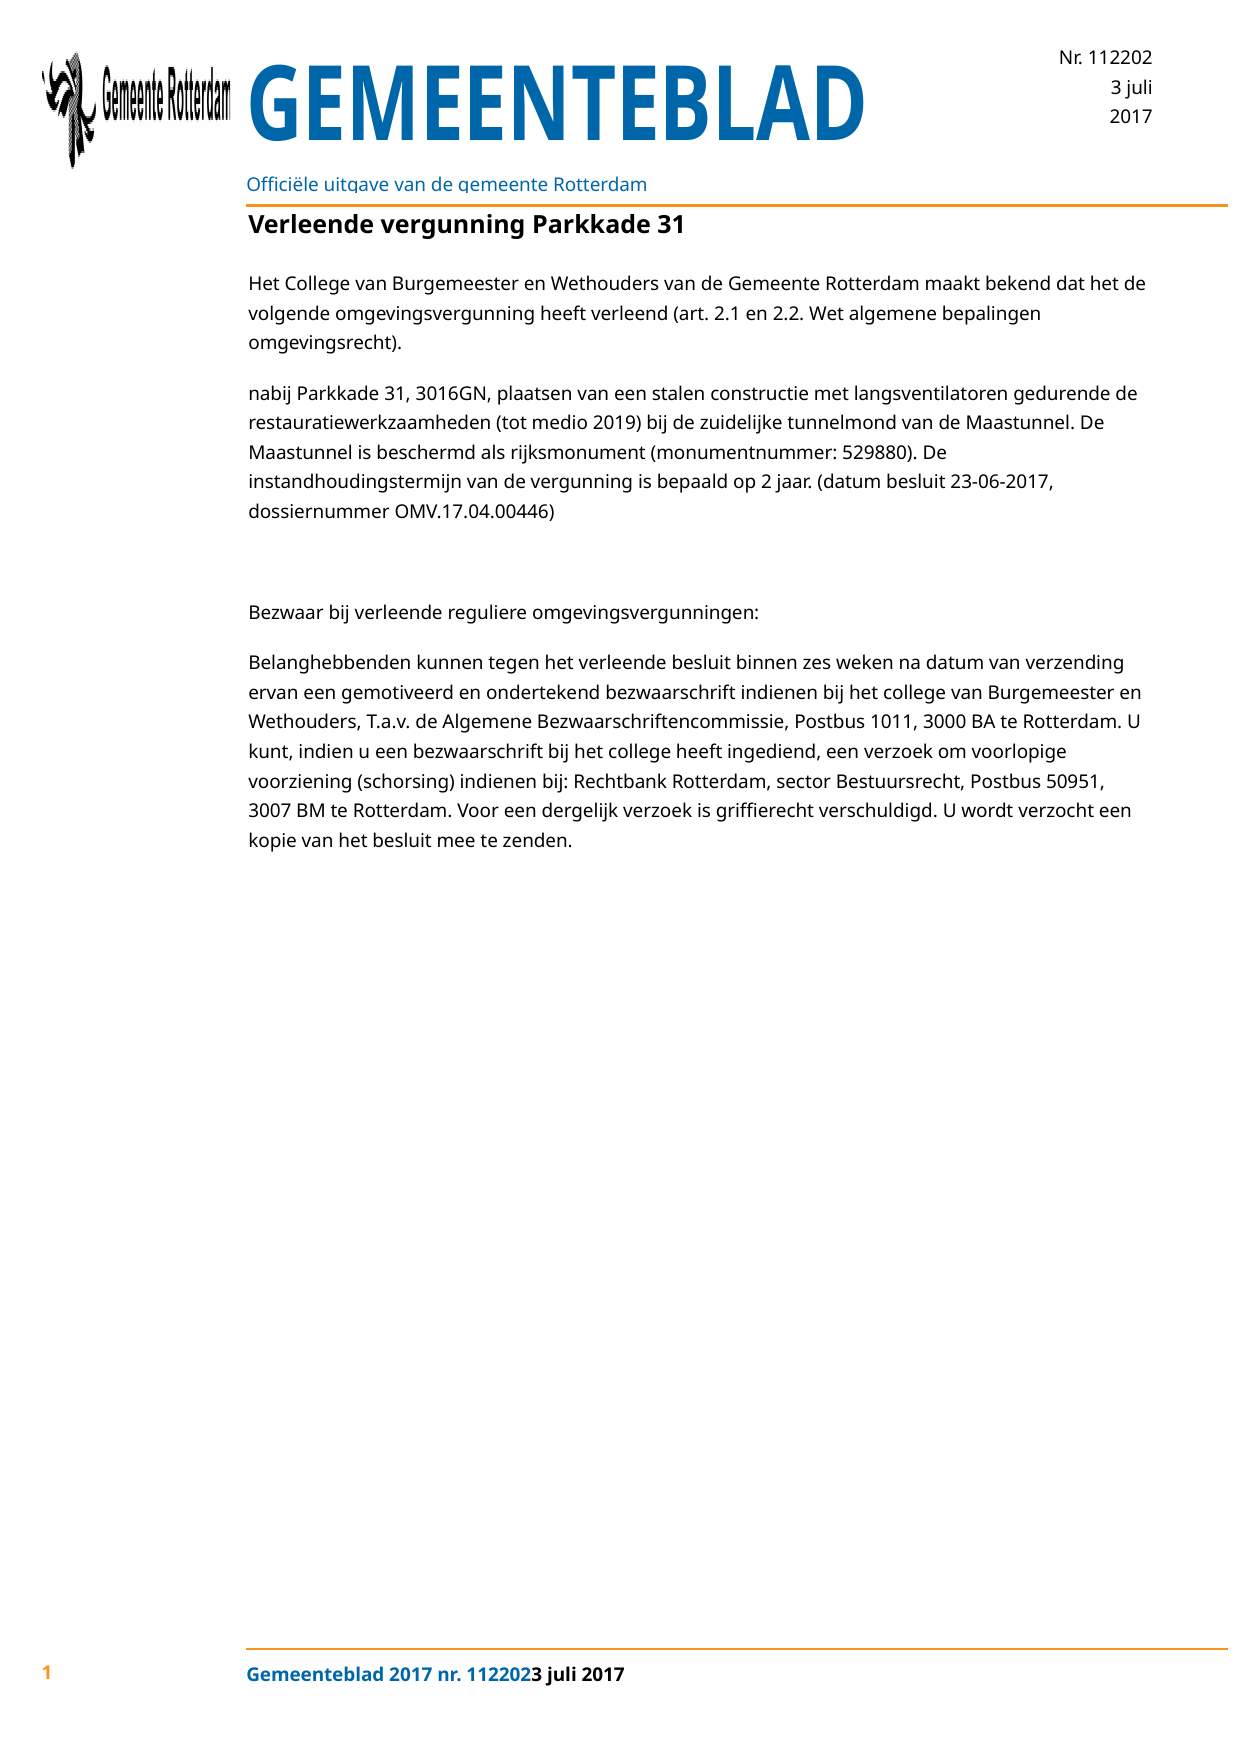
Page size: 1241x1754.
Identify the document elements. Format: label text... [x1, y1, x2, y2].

picture [41, 47, 231, 172]
text nabij Parkkade 31, 3016GN, plaatsen van een stalen constructie met langsventilatoren gedurende de restauratiewerkzaamheden (tot medio 2019) bij de zuidelijke tunnelmond van de Maastunnel. De Maastunnel is beschermd als rijksmonument (monumentnummer: 529880). De instandhoudingstermijn van de vergunning is bepaald op 2 jaar. (datum besluit 23-06-2017, dossiernummer OMV.17.04.00446) [248, 380, 1152, 524]
text Verleende vergunning Parkkade 31 [248, 207, 1152, 241]
text Het College van Burgemeester en Wethouders van de Gemeente Rotterdam maakt bekend dat het de volgende omgevingsvergunning heeft verleend (art. 2.1 en 2.2. Wet algemene bepalingen omgevingsrecht). [248, 270, 1152, 355]
text Belanghebbenden kunnen tegen het verleende besluit binnen zes weken na datum van verzending ervan een gemotiveerd en ondertekend bezwaarschrift indienen bij het college van Burgemeester en Wethouders, T.a.v. de Algemene Bezwaarschriftencommissie, Postbus 1011, 3000 BA te Rotterdam. U kunt, indien u een bezwaarschrift bij het college heeft ingediend, een verzoek om voorlopige voorziening (schorsing) indienen bij: Rechtbank Rotterdam, sector Bestuursrecht, Postbus 50951, 3007 BM te Rotterdam. Voor een dergelijk verzoek is griffierecht verschuldigd. U wordt verzocht een kopie van het besluit mee te zenden. [248, 649, 1152, 853]
text Bezwaar bij verleende reguliere omgevingsvergunningen: [248, 599, 1152, 625]
